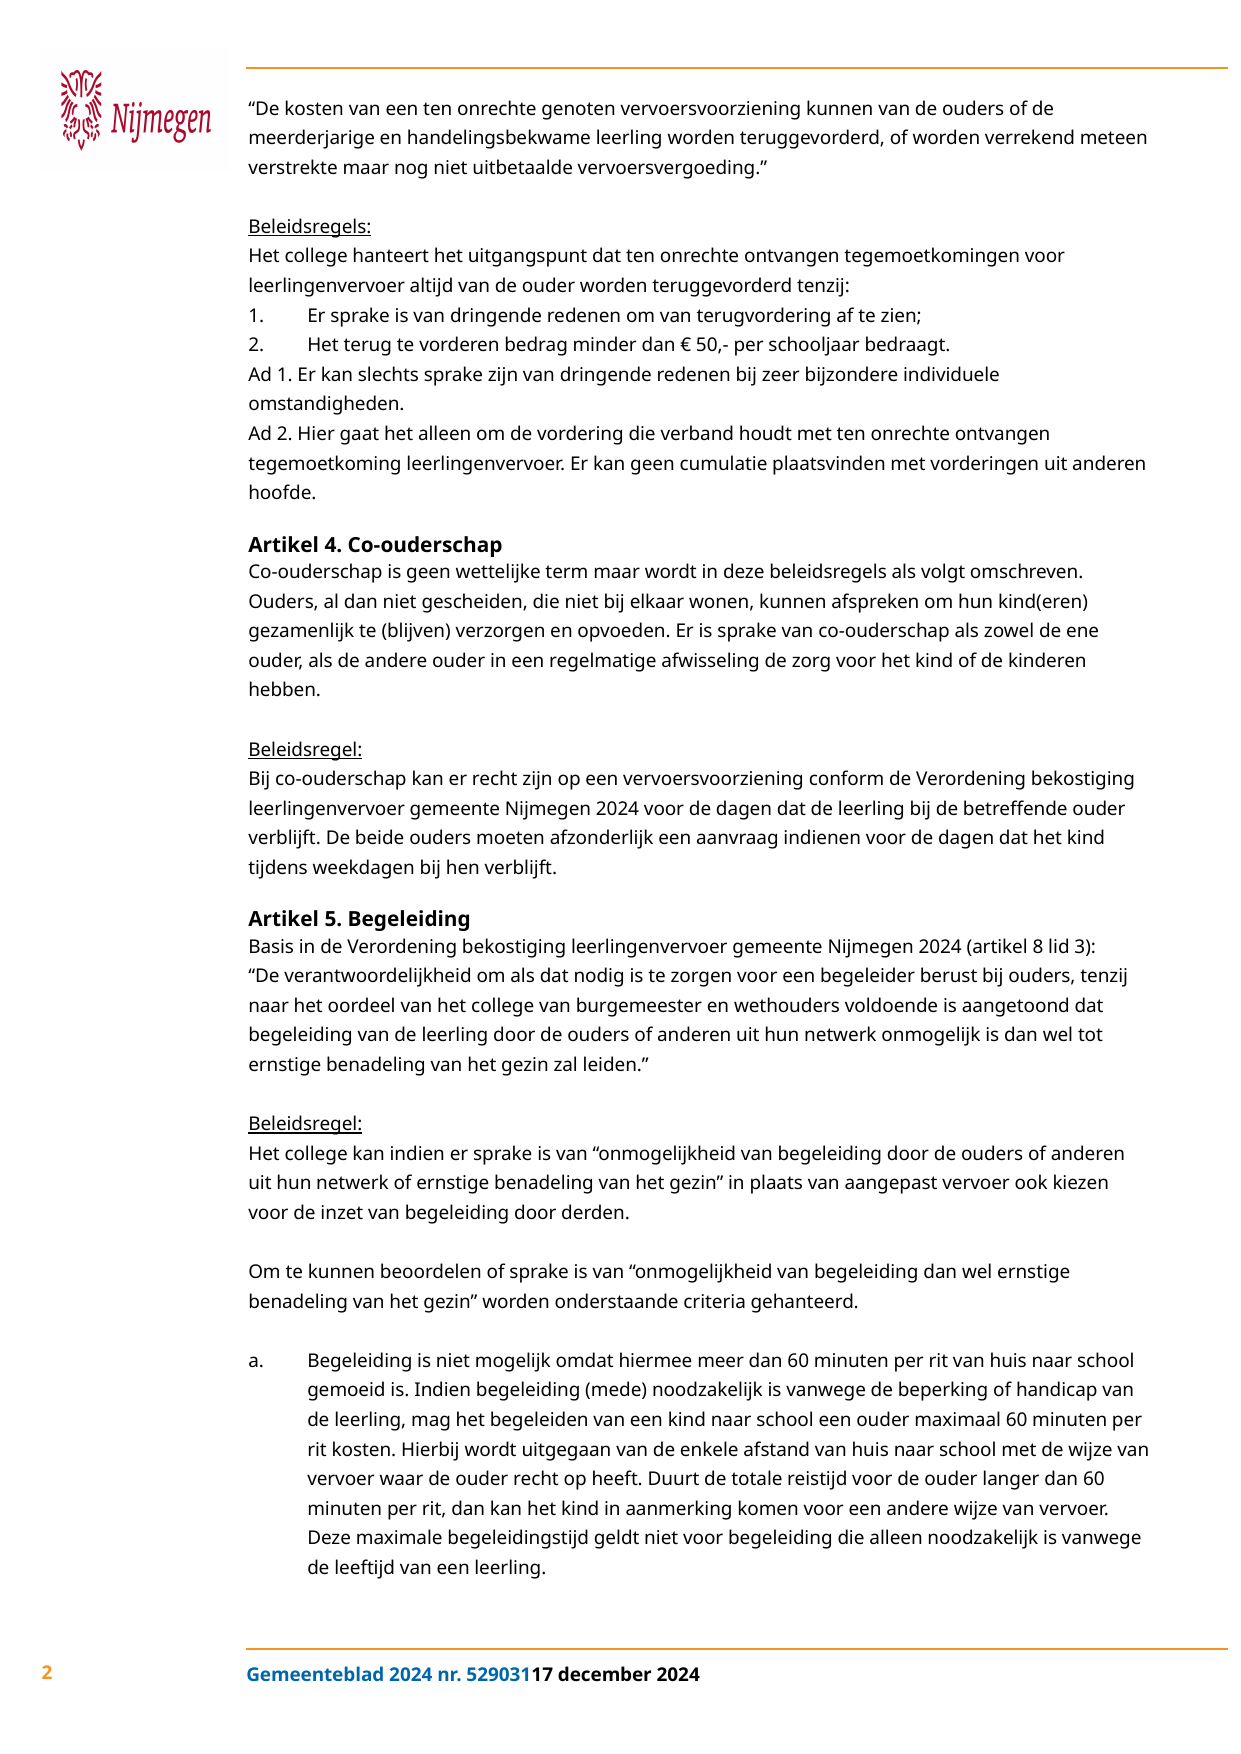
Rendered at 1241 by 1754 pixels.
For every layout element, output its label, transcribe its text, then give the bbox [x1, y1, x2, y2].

list Begeleiding is niet mogelijk omdat hiermee meer dan 60 minuten per rit van huis naar school gemoeid is. Indien begeleiding (mede) noodzakelijk is vanwege de beperking of handicap van de leerling, mag het begeleiden van een kind naar school een ouder maximaal 60 minuten per rit kosten. Hierbij wordt uitgegaan van de enkele afstand van huis naar school met de wijze van vervoer waar de ouder recht op heeft. Duurt de totale reistijd voor de ouder langer dan 60 minuten per rit, dan kan het kind in aanmerking komen voor een andere wijze van vervoer. Deze maximale begeleidingstijd geldt niet voor begeleiding die alleen noodzakelijk is vanwege de leeftijd van een leerling. [248, 1347, 1152, 1580]
text “De verantwoordelijkheid om als dat nodig is te zorgen voor een begeleider berust bij ouders, tenzij naar het oordeel van het college van burgemeester en wethouders voldoende is aangetoond dat begeleiding van de leerling door de ouders of anderen uit hun netwerk onmogelijk is dan wel tot ernstige benadeling van het gezin zal leiden.” [248, 962, 1152, 1077]
text Om te kunnen beoordelen of sprake is van “onmogelijkheid van begeleiding dan wel ernstige benadeling van het gezin” worden onderstaande criteria gehanteerd. [248, 1258, 1152, 1314]
text Beleidsregels: [248, 213, 1152, 239]
text “De kosten van een ten onrechte genoten vervoersvoorziening kunnen van de ouders of de meerderjarige en handelingsbekwame leerling worden teruggevorderd, of worden verrekend meteen verstrekte maar nog niet uitbetaalde vervoersvergoeding.” [248, 95, 1152, 180]
text Het college kan indien er sprake is van “onmogelijkheid van begeleiding door de ouders of anderen uit hun netwerk of ernstige benadeling van het gezin” in plaats van aangepast vervoer ook kiezen voor de inzet van begeleiding door derden. [248, 1140, 1152, 1225]
text Artikel 4. Co-ouderschap [248, 530, 1152, 558]
text Beleidsregel: [248, 1110, 1152, 1136]
text Co-ouderschap is geen wettelijke term maar wordt in deze beleidsregels als volgt omschreven. Ouders, al dan niet gescheiden, die niet bij elkaar wonen, kunnen afspreken om hun kind(eren) gezamenlijk te (blijven) verzorgen en opvoeden. Er is sprake van co-ouderschap als zowel de ene ouder, als de andere ouder in een regelmatige afwisseling de zorg voor het kind of de kinderen hebben. [248, 558, 1152, 702]
list Er sprake is van dringende redenen om van terugvordering af te zien; [248, 302, 1152, 328]
text Basis in de Verordening bekostiging leerlingenvervoer gemeente Nijmegen 2024 (artikel 8 lid 3): [248, 933, 1152, 959]
picture [41, 47, 231, 172]
list Het terug te vorderen bedrag minder dan € 50,- per schooljaar bedraagt. [248, 331, 1152, 357]
text Beleidsregel: [248, 736, 1152, 761]
text Bij co-ouderschap kan er recht zijn op een vervoersvoorziening conform de Verordening bekostiging leerlingenvervoer gemeente Nijmegen 2024 voor de dagen dat de leerling bij de betreffende ouder verblijft. De beide ouders moeten afzonderlijk een aanvraag indienen voor de dagen dat het kind tijdens weekdagen bij hen verblijft. [248, 765, 1152, 880]
text Ad 1. Er kan slechts sprake zijn van dringende redenen bij zeer bijzondere individuele omstandigheden. [248, 361, 1152, 416]
text Artikel 5. Begeleiding [248, 904, 1152, 933]
text Ad 2. Hier gaat het alleen om de vordering die verband houdt met ten onrechte ontvangen tegemoetkoming leerlingenvervoer. Er kan geen cumulatie plaatsvinden met vorderingen uit anderen hoofde. [248, 420, 1152, 505]
text Het college hanteert het uitgangspunt dat ten onrechte ontvangen tegemoetkomingen voor leerlingenvervoer altijd van de ouder worden teruggevorderd tenzij: [248, 243, 1152, 298]
